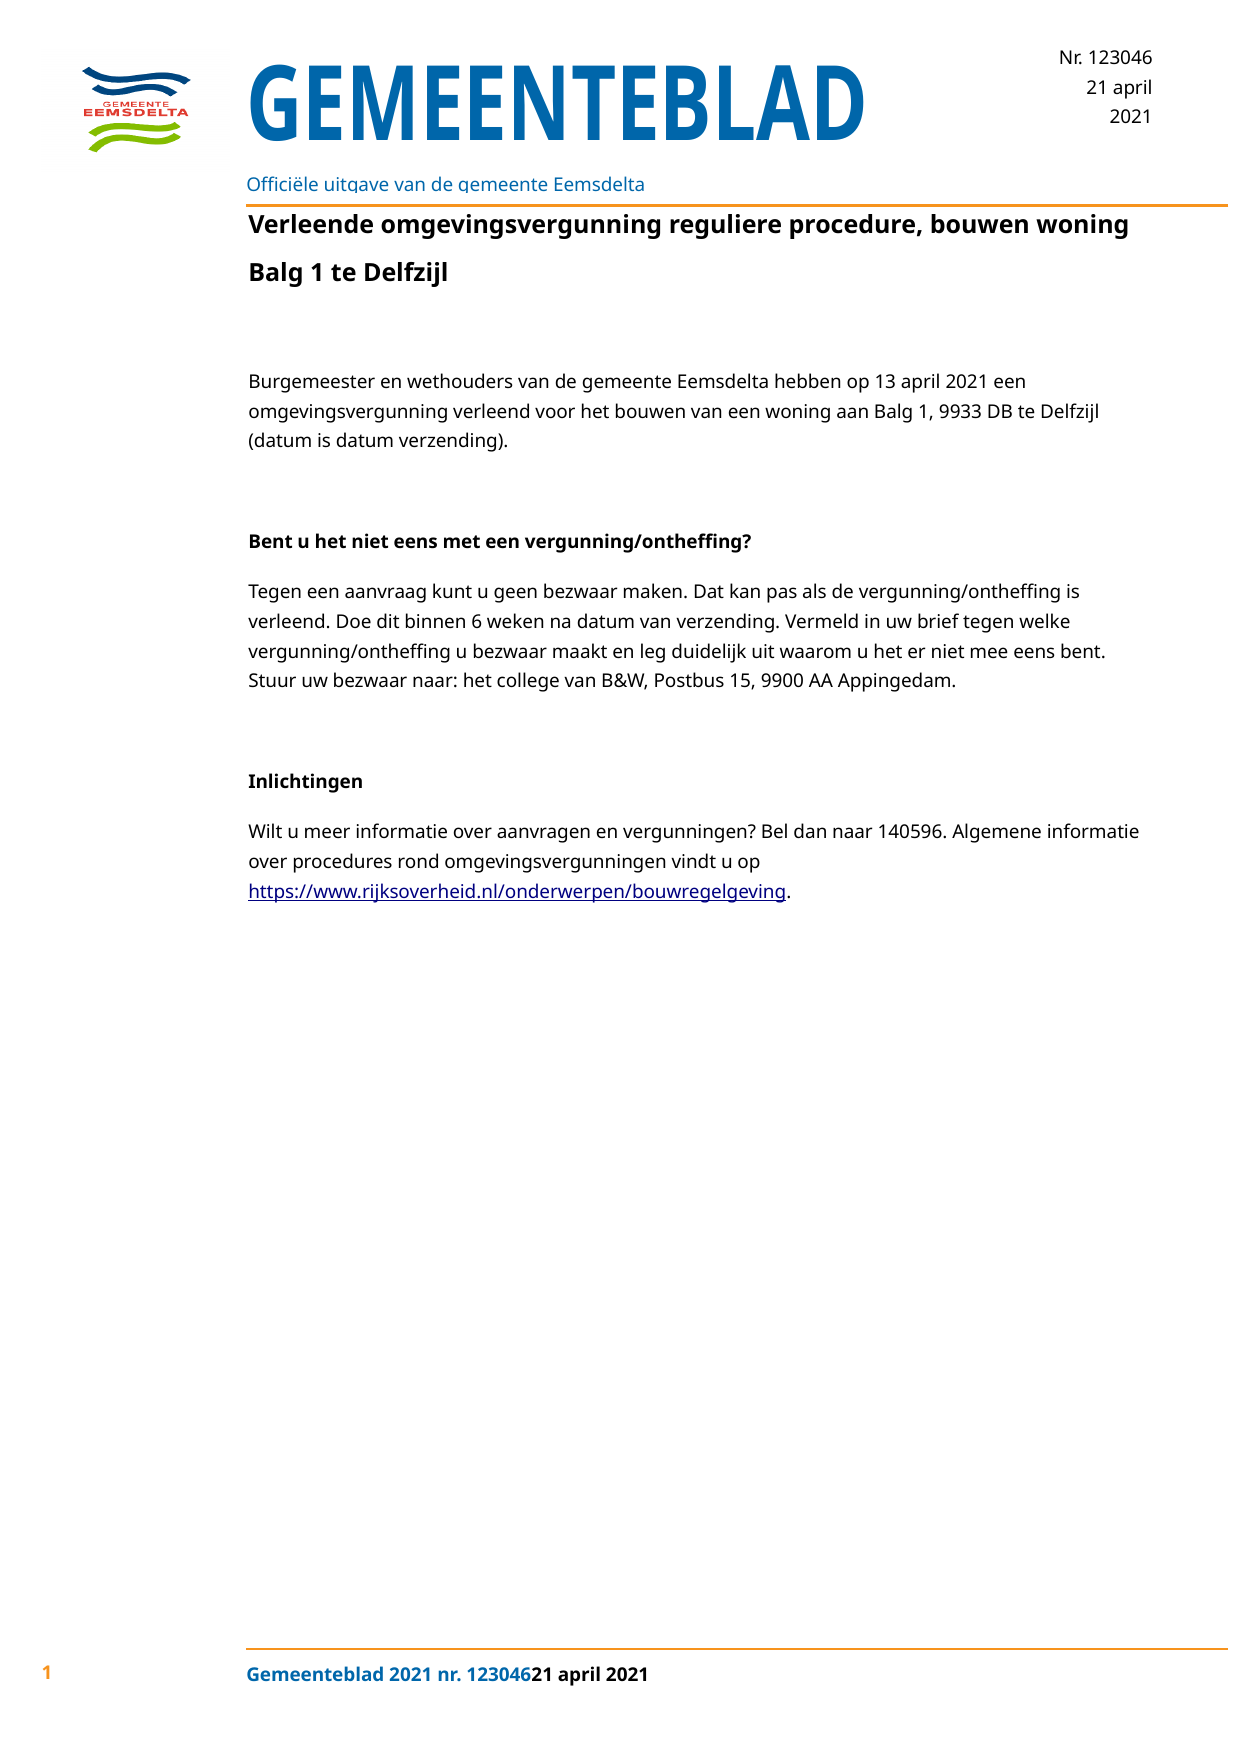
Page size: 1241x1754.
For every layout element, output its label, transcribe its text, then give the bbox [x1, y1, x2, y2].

text Verleende omgevingsvergunning reguliere procedure, bouwen woning Balg 1 te Delfzijl [248, 207, 1152, 288]
text Tegen een aanvraag kunt u geen bezwaar maken. Dat kan pas als de vergunning/ontheffing is verleend. Doe dit binnen 6 weken na datum van verzending. Vermeld in uw brief tegen welke vergunning/ontheffing u bezwaar maakt en leg duidelijk uit waarom u het er niet mee eens bent. Stuur uw bezwaar naar: het college van B&W, Postbus 15, 9900 AA Appingedam. [248, 579, 1152, 693]
picture [41, 47, 231, 172]
text Inlichtingen [248, 768, 1152, 794]
text Wilt u meer informatie over aanvragen en vergunningen? Bel dan naar 140596. Algemene informatie over procedures rond omgevingsvergunningen vindt u op https://www.rijksoverheid.nl/onderwerpen/bouwregelgeving. [248, 819, 1152, 904]
text Bent u het niet eens met een vergunning/ontheffing? [248, 528, 1152, 554]
text Burgemeester en wethouders van de gemeente Eemsdelta hebben op 13 april 2021 een omgevingsvergunning verleend voor het bouwen van een woning aan Balg 1, 9933 DB te Delfzijl (datum is datum verzending). [248, 368, 1152, 453]
